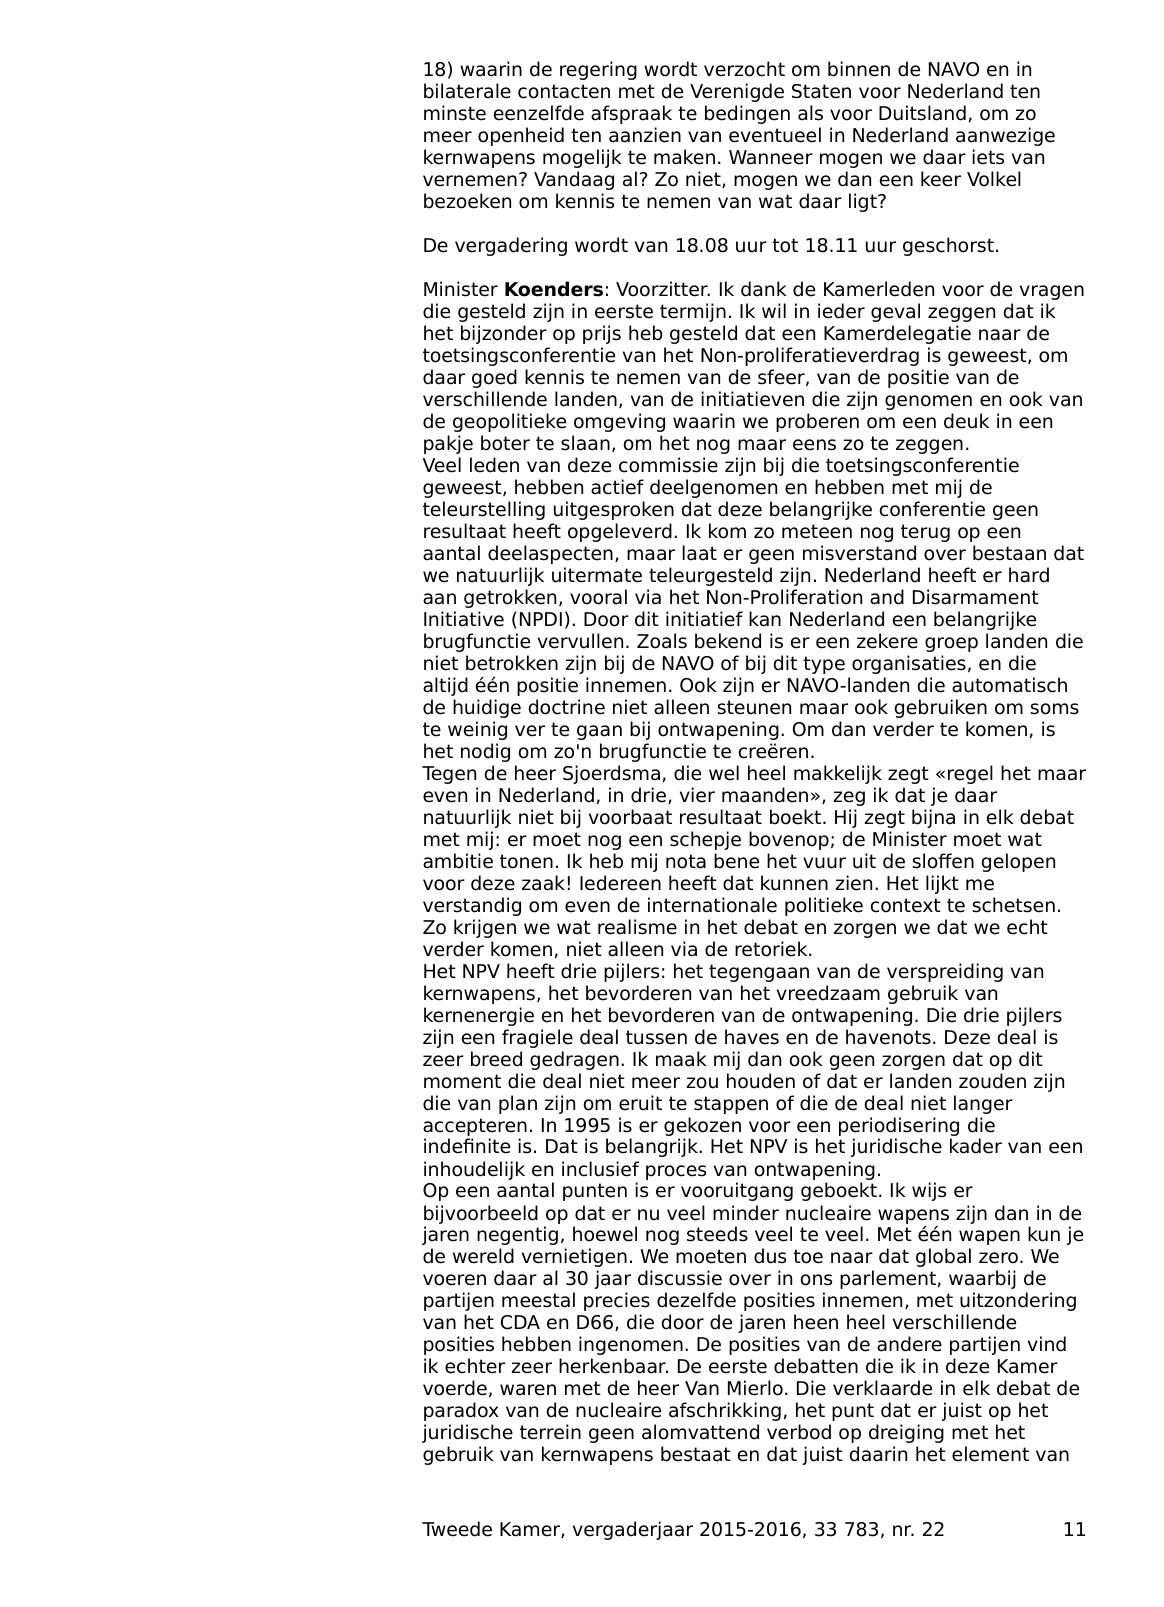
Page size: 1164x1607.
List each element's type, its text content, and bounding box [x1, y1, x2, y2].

text Op een aantal punten is er vooruitgang geboekt. Ik wijs er bijvoorbeeld op dat er nu veel minder nucleaire wapens zijn dan in de jaren negentig, hoewel nog steeds veel te veel. Met één wapen kun je de wereld vernietigen. We moeten dus toe naar dat global zero. We voeren daar al 30 jaar discussie over in ons parlement, waarbij de partijen meestal precies dezelfde posities innemen, met uitzondering van het CDA en D66, die door de jaren heen heel verschillende posities hebben ingenomen. De posities van de andere partijen vind ik echter zeer herkenbaar. De eerste debatten die ik in deze Kamer voerde, waren met de heer Van Mierlo. Die verklaarde in elk debat de paradox van de nucleaire afschrikking, het punt dat er juist op het juridische terrein geen alomvattend verbod op dreiging met het gebruik van kernwapens bestaat en dat juist daarin het element van [422, 1180, 1087, 1466]
text Tegen de heer Sjoerdsma, die wel heel makkelijk zegt «regel het maar even in Nederland, in drie, vier maanden», zeg ik dat je daar natuurlijk niet bij voorbaat resultaat boekt. Hij zegt bijna in elk debat met mij: er moet nog een schepje bovenop; de Minister moet wat ambitie tonen. Ik heb mij nota bene het vuur uit de sloffen gelopen voor deze zaak! Iedereen heeft dat kunnen zien. Het lijkt me verstandig om even de internationale politieke context te schetsen. Zo krijgen we wat realisme in het debat en zorgen we dat we echt verder komen, niet alleen via de retoriek. [422, 763, 1087, 961]
text Veel leden van deze commissie zijn bij die toetsingsconferentie geweest, hebben actief deelgenomen en hebben met mij de teleurstelling uitgesproken dat deze belangrijke conferentie geen resultaat heeft opgeleverd. Ik kom zo meteen nog terug op een aantal deelaspecten, maar laat er geen misverstand over bestaan dat we natuurlijk uitermate teleurgesteld zijn. Nederland heeft er hard aan getrokken, vooral via het Non-Proliferation and Disarmament Initiative (NPDI). Door dit initiatief kan Nederland een belangrijke brugfunctie vervullen. Zoals bekend is er een zekere groep landen die niet betrokken zijn bij de NAVO of bij dit type organisaties, en die altijd één positie innemen. Ook zijn er NAVO-landen die automatisch de huidige doctrine niet alleen steunen maar ook gebruiken om soms te weinig ver te gaan bij ontwapening. Om dan verder te komen, is het nodig om zo'n brugfunctie te creëren. [422, 455, 1087, 763]
text Minister Koenders: Voorzitter. Ik dank de Kamerleden voor de vragen die gesteld zijn in eerste termijn. Ik wil in ieder geval zeggen dat ik het bijzonder op prijs heb gesteld dat een Kamerdelegatie naar de toetsingsconferentie van het Non-proliferatieverdrag is geweest, om daar goed kennis te nemen van de sfeer, van de positie van de verschillende landen, van de initiatieven die zijn genomen en ook van de geopolitieke omgeving waarin we proberen om een deuk in een pakje boter te slaan, om het nog maar eens zo te zeggen. [422, 279, 1087, 455]
text 18) waarin de regering wordt verzocht om binnen de NAVO en in bilaterale contacten met de Verenigde Staten voor Nederland ten minste eenzelfde afspraak te bedingen als voor Duitsland, om zo meer openheid ten aanzien van eventueel in Nederland aanwezige kernwapens mogelijk te maken. Wanneer mogen we daar iets van vernemen? Vandaag al? Zo niet, mogen we dan een keer Volkel bezoeken om kennis te nemen van wat daar ligt? [422, 59, 1087, 213]
text De vergadering wordt van 18.08 uur tot 18.11 uur geschorst. [422, 235, 1087, 257]
text Het NPV heeft drie pijlers: het tegengaan van de verspreiding van kernwapens, het bevorderen van het vreedzaam gebruik van kernenergie en het bevorderen van de ontwapening. Die drie pijlers zijn een fragiele deal tussen de haves en de havenots. Deze deal is zeer breed gedragen. Ik maak mij dan ook geen zorgen dat op dit moment die deal niet meer zou houden of dat er landen zouden zijn die van plan zijn om eruit te stappen of die de deal niet langer accepteren. In 1995 is er gekozen voor een periodisering die indefinite is. Dat is belangrijk. Het NPV is het juridische kader van een inhoudelijk en inclusief proces van ontwapening. [422, 961, 1087, 1180]
